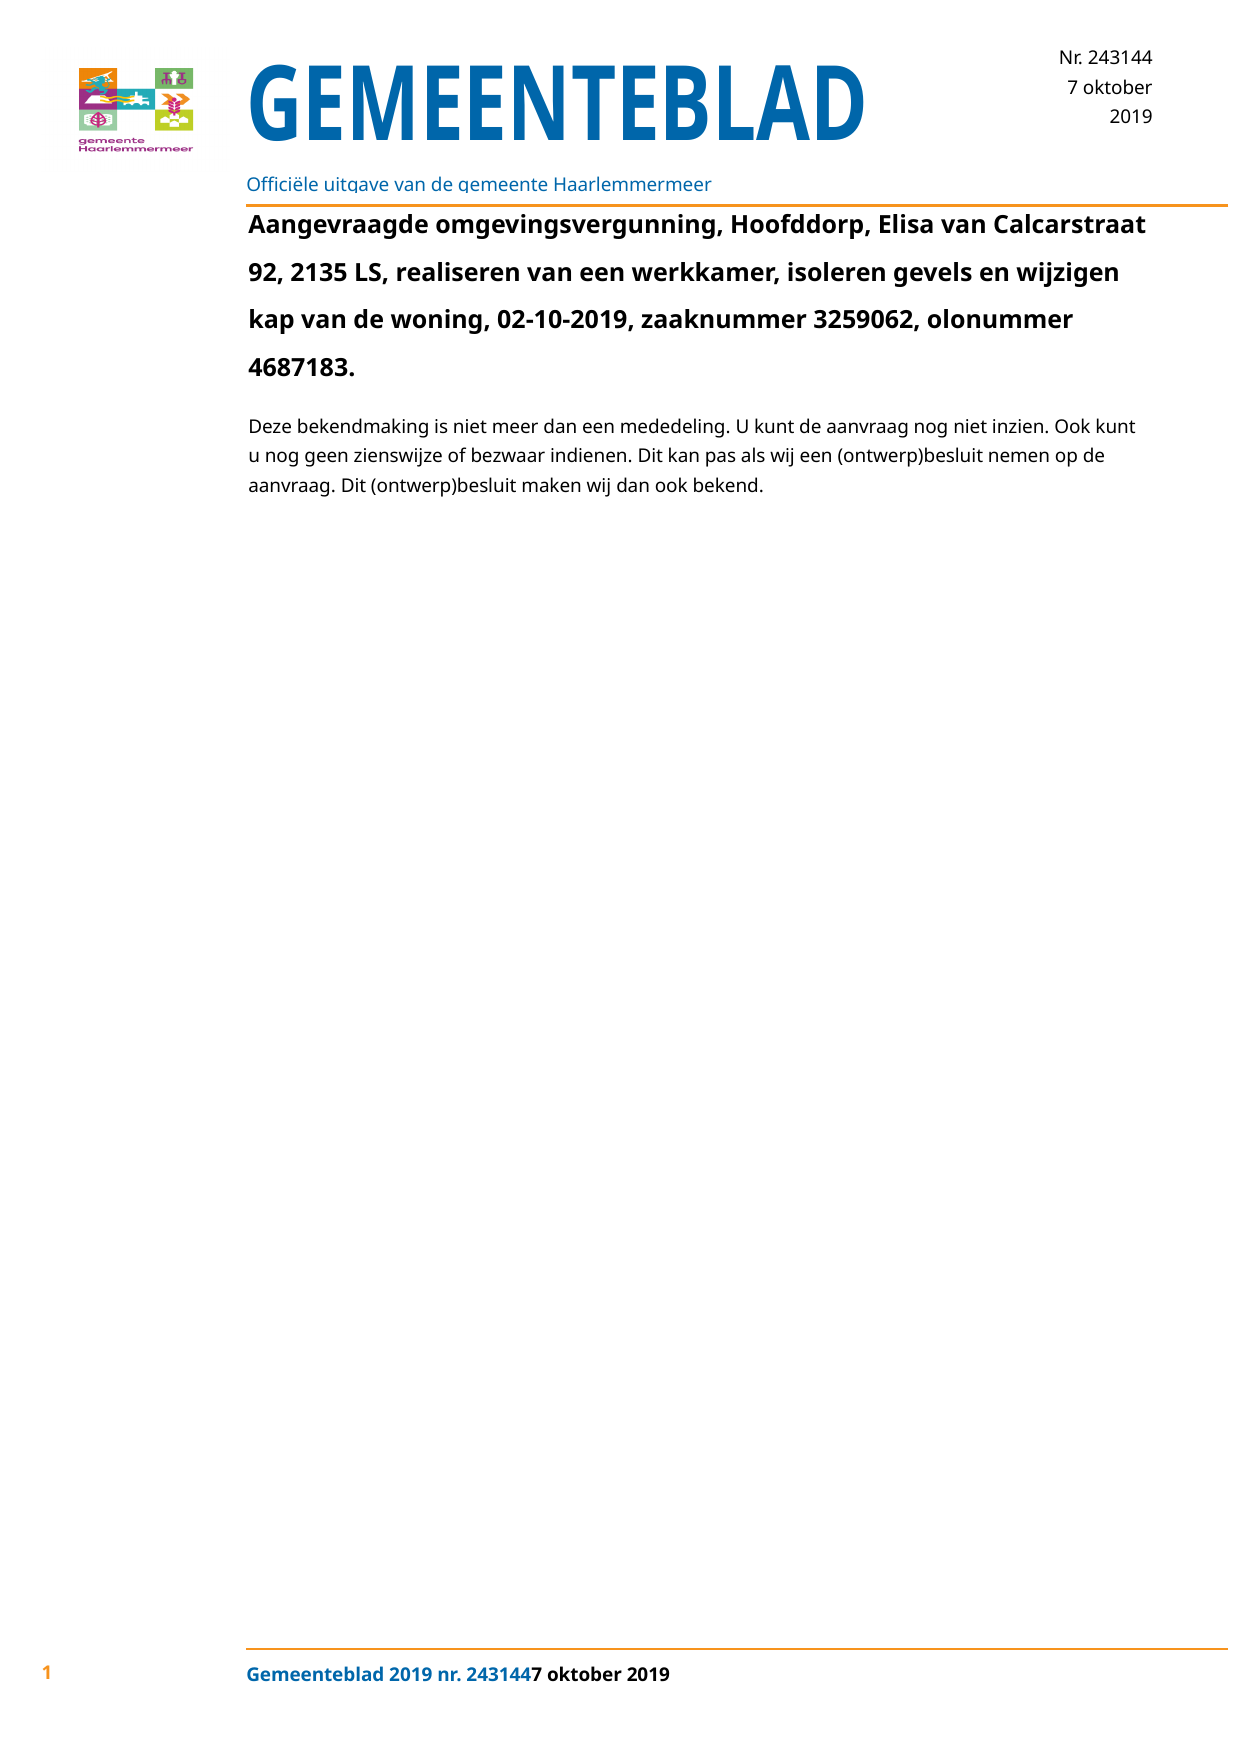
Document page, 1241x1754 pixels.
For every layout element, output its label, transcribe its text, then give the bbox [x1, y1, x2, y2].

text Aangevraagde omgevingsvergunning, Hoofddorp, Elisa van Calcarstraat 92, 2135 LS, realiseren van een werkkamer, isoleren gevels en wijzigen kap van de woning, 02-10-2019, zaaknummer 3259062, olonummer 4687183. [248, 207, 1152, 384]
text Deze bekendmaking is niet meer dan een mededeling. U kunt de aanvraag nog niet inzien. Ook kunt u nog geen zienswijze of bezwaar indienen. Dit kan pas als wij een (ontwerp)besluit nemen op de aanvraag. Dit (ontwerp)besluit maken wij dan ook bekend. [248, 413, 1152, 498]
picture [41, 47, 231, 172]
